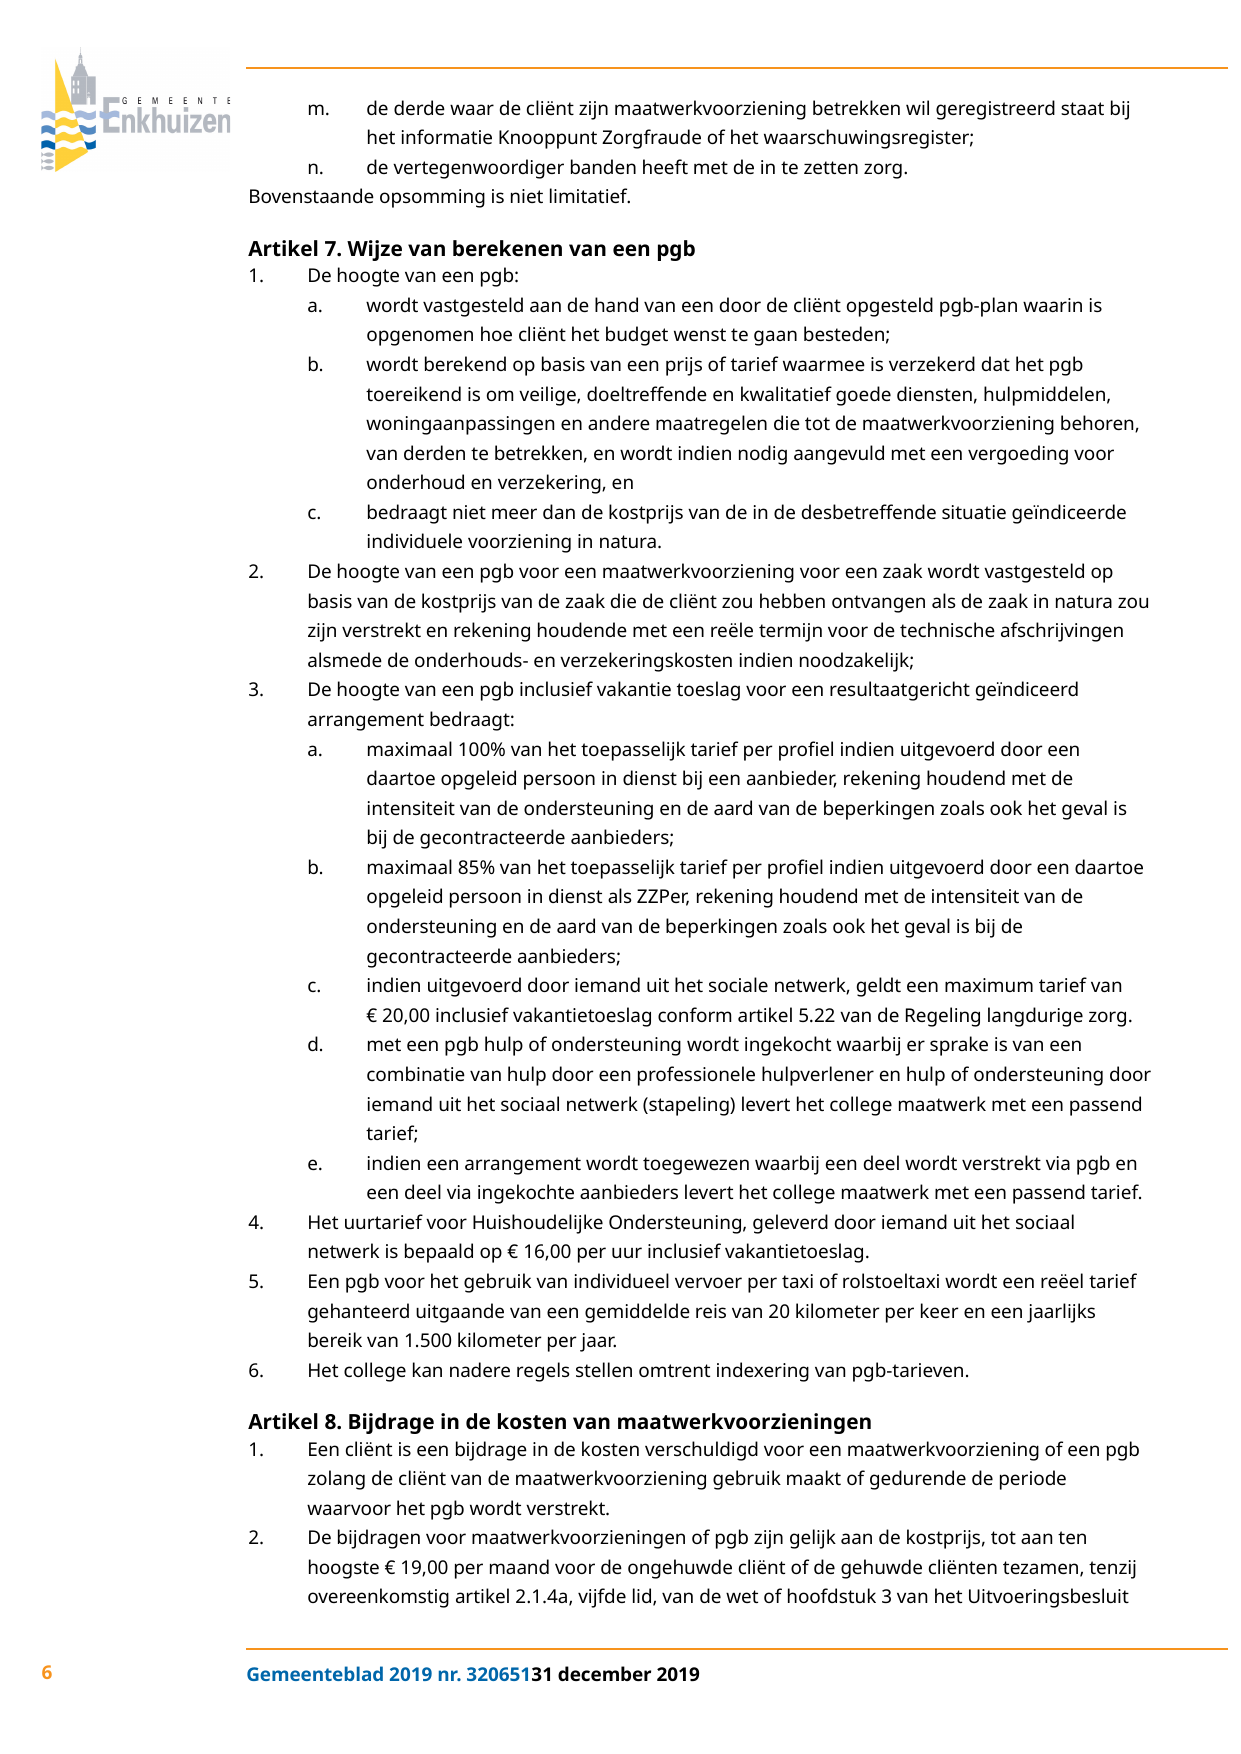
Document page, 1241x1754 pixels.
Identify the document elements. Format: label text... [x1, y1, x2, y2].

list De hoogte van een pgb: [248, 262, 1152, 288]
list met een pgb hulp of ondersteuning wordt ingekocht waarbij er sprake is van een combinatie van hulp door een professionele hulpverlener en hulp of ondersteuning door iemand uit het sociaal netwerk (stapeling) levert het college maatwerk met een passend tarief; [307, 1032, 1152, 1146]
list bedraagt niet meer dan de kostprijs van de in de desbetreffende situatie geïndiceerde individuele voorziening in natura. [307, 499, 1152, 554]
picture [41, 47, 231, 172]
list wordt berekend op basis van een prijs of tarief waarmee is verzekerd dat het pgb toereikend is om veilige, doeltreffende en kwalitatief goede diensten, hulpmiddelen, woningaanpassingen en andere maatregelen die tot de maatwerkvoorziening behoren, van derden te betrekken, en wordt indien nodig aangevuld met een vergoeding voor onderhoud en verzekering, en [307, 351, 1152, 495]
list Het uurtarief voor Huishoudelijke Ondersteuning, geleverd door iemand uit het sociaal netwerk is bepaald op € 16,00 per uur inclusief vakantietoeslag. [248, 1209, 1152, 1264]
list de vertegenwoordiger banden heeft met de in te zetten zorg. [307, 154, 1152, 180]
list Het college kan nadere regels stellen omtrent indexering van pgb-tarieven. [248, 1357, 1152, 1383]
list de derde waar de cliënt zijn maatwerkvoorziening betrekken wil geregistreerd staat bij het informatie Knooppunt Zorgfraude of het waarschuwingsregister; [307, 95, 1152, 150]
list De hoogte van een pgb inclusief vakantie toeslag voor een resultaatgericht geïndiceerd arrangement bedraagt: [248, 677, 1152, 732]
list maximaal 85% van het toepasselijk tarief per profiel indien uitgevoerd door een daartoe opgeleid persoon in dienst als ZZPer, rekening houdend met de intensiteit van de ondersteuning en de aard van de beperkingen zoals ook het geval is bij de gecontracteerde aanbieders; [307, 854, 1152, 968]
list indien een arrangement wordt toegewezen waarbij een deel wordt verstrekt via pgb en een deel via ingekochte aanbieders levert het college maatwerk met een passend tarief. [307, 1150, 1152, 1205]
text Bovenstaande opsomming is niet limitatief. [248, 183, 1152, 209]
list De bijdragen voor maatwerkvoorzieningen of pgb zijn gelijk aan de kostprijs, tot aan ten hoogste € 19,00 per maand voor de ongehuwde cliënt of de gehuwde cliënten tezamen, tenzij overeenkomstig artikel 2.1.4a, vijfde lid, van de wet of hoofdstuk 3 van het Uitvoeringsbesluit [248, 1524, 1152, 1609]
list Een pgb voor het gebruik van individueel vervoer per taxi of rolstoeltaxi wordt een reëel tarief gehanteerd uitgaande van een gemiddelde reis van 20 kilometer per keer en een jaarlijks bereik van 1.500 kilometer per jaar. [248, 1268, 1152, 1353]
list maximaal 100% van het toepasselijk tarief per profiel indien uitgevoerd door een daartoe opgeleid persoon in dienst bij een aanbieder, rekening houdend met de intensiteit van de ondersteuning en de aard van de beperkingen zoals ook het geval is bij de gecontracteerde aanbieders; [307, 736, 1152, 850]
list wordt vastgesteld aan de hand van een door de cliënt opgesteld pgb-plan waarin is opgenomen hoe cliënt het budget wenst te gaan besteden; [307, 292, 1152, 347]
text Artikel 7. Wijze van berekenen van een pgb [248, 234, 1152, 262]
list Een cliënt is een bijdrage in de kosten verschuldigd voor een maatwerkvoorziening of een pgb zolang de cliënt van de maatwerkvoorziening gebruik maakt of gedurende de periode waarvoor het pgb wordt verstrekt. [248, 1436, 1152, 1521]
list De hoogte van een pgb voor een maatwerkvoorziening voor een zaak wordt vastgesteld op basis van de kostprijs van de zaak die de cliënt zou hebben ontvangen als de zaak in natura zou zijn verstrekt en rekening houdende met een reële termijn voor de technische afschrijvingen alsmede de onderhouds- en verzekeringskosten indien noodzakelijk; [248, 558, 1152, 673]
list indien uitgevoerd door iemand uit het sociale netwerk, geldt een maximum tarief van € 20,00 inclusief vakantietoeslag conform artikel 5.22 van de Regeling langdurige zorg. [307, 972, 1152, 1028]
text Artikel 8. Bijdrage in de kosten van maatwerkvoorzieningen [248, 1407, 1152, 1436]
